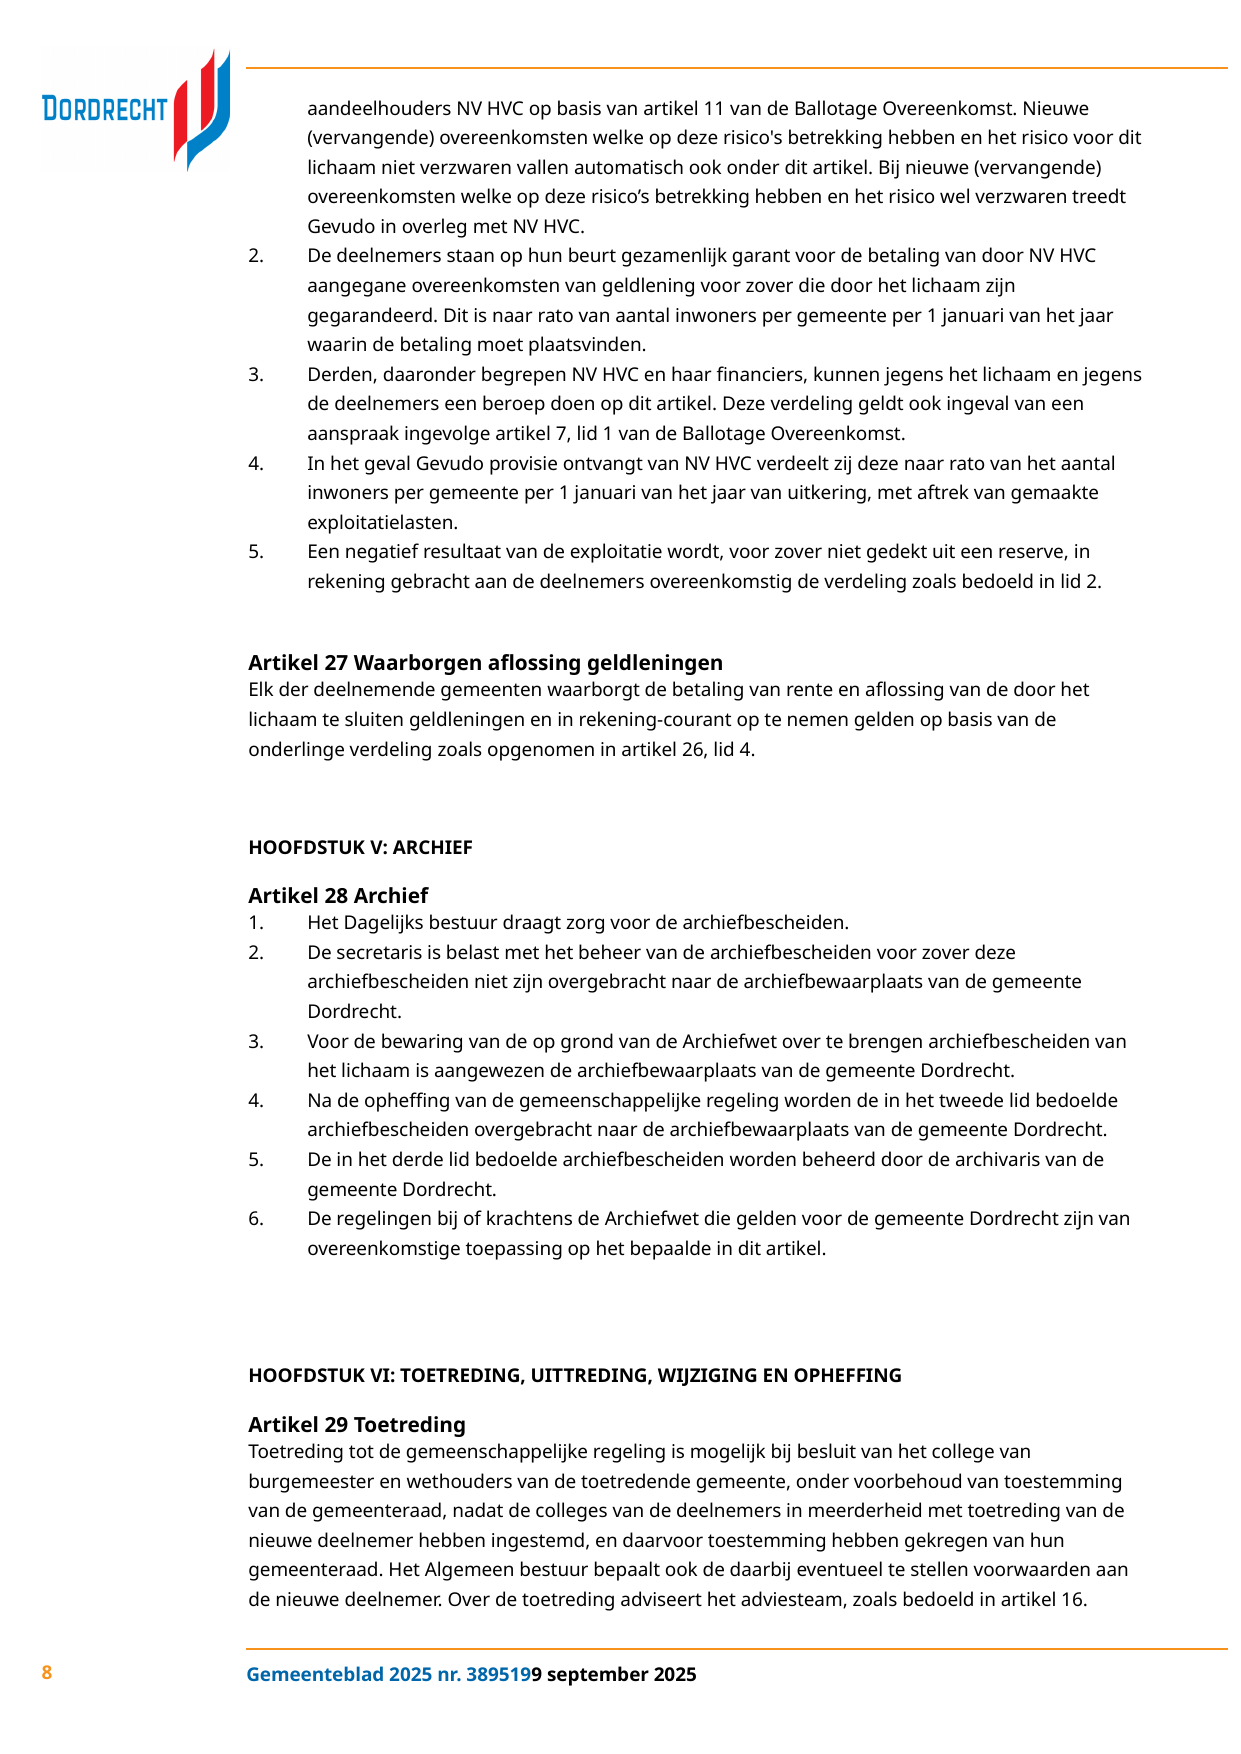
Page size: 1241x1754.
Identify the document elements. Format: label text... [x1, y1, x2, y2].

text Elk der deelnemende gemeenten waarborgt de betaling van rente en aflossing van de door het lichaam te sluiten geldleningen en in rekening-courant op te nemen gelden op basis van de onderlinge verdeling zoals opgenomen in artikel 26, lid 4. [248, 677, 1152, 761]
text Artikel 29 Toetreding [248, 1410, 1152, 1438]
text HOOFDSTUK V: ARCHIEF [248, 832, 1152, 860]
list Een negatief resultaat van de exploitatie wordt, voor zover niet gedekt uit een reserve, in rekening gebracht aan de deelnemers overeenkomstig de verdeling zoals bedoeld in lid 2. [248, 538, 1152, 594]
list De deelnemers staan op hun beurt gezamenlijk garant voor de betaling van door NV HVC aangegane overeenkomsten van geldlening voor zover die door het lichaam zijn gegarandeerd. Dit is naar rato van aantal inwoners per gemeente per 1 januari van het jaar waarin de betaling moet plaatsvinden. [248, 243, 1152, 357]
list De in het derde lid bedoelde archiefbescheiden worden beheerd door de archivaris van de gemeente Dordrecht. [248, 1146, 1152, 1201]
list Het Dagelijks bestuur draagt zorg voor de archiefbescheiden. [248, 909, 1152, 935]
list Na de opheffing van de gemeenschappelijke regeling worden de in het tweede lid bedoelde archiefbescheiden overgebracht naar de archiefbewaarplaats van de gemeente Dordrecht. [248, 1087, 1152, 1142]
list De regelingen bij of krachtens de Archiefwet die gelden voor de gemeente Dordrecht zijn van overeenkomstige toepassing op het bepaalde in dit artikel. [248, 1205, 1152, 1261]
list aandeelhouders NV HVC op basis van artikel 11 van de Ballotage Overeenkomst. Nieuwe (vervangende) overeenkomsten welke op deze risico's betrekking hebben en het risico voor dit lichaam niet verzwaren vallen automatisch ook onder dit artikel. Bij nieuwe (vervangende) overeenkomsten welke op deze risico’s betrekking hebben en het risico wel verzwaren treedt Gevudo in overleg met NV HVC. [248, 95, 1152, 239]
text Artikel 28 Archief [248, 881, 1152, 909]
list Voor de bewaring van de op grond van de Archiefwet over te brengen archiefbescheiden van het lichaam is aangewezen de archiefbewaarplaats van de gemeente Dordrecht. [248, 1028, 1152, 1083]
text Toetreding tot de gemeenschappelijke regeling is mogelijk bij besluit van het college van burgemeester en wethouders van de toetredende gemeente, onder voorbehoud van toestemming van de gemeenteraad, nadat de colleges van de deelnemers in meerderheid met toetreding van de nieuwe deelnemer hebben ingestemd, en daarvoor toestemming hebben gekregen van hun gemeenteraad. Het Algemeen bestuur bepaalt ook de daarbij eventueel te stellen voorwaarden aan de nieuwe deelnemer. Over de toetreding adviseert het adviesteam, zoals bedoeld in artikel 16. [248, 1438, 1152, 1612]
picture [41, 47, 231, 172]
text HOOFDSTUK VI: TOETREDING, UITTREDING, WIJZIGING EN OPHEFFING [248, 1361, 1152, 1389]
text Artikel 27 Waarborgen aflossing geldleningen [248, 648, 1152, 677]
list In het geval Gevudo provisie ontvangt van NV HVC verdeelt zij deze naar rato van het aantal inwoners per gemeente per 1 januari van het jaar van uitkering, met aftrek van gemaakte exploitatielasten. [248, 450, 1152, 535]
list De secretaris is belast met het beheer van de archiefbescheiden voor zover deze archiefbescheiden niet zijn overgebracht naar de archiefbewaarplaats van de gemeente Dordrecht. [248, 939, 1152, 1024]
list Derden, daaronder begrepen NV HVC en haar financiers, kunnen jegens het lichaam en jegens de deelnemers een beroep doen op dit artikel. Deze verdeling geldt ook ingeval van een aanspraak ingevolge artikel 7, lid 1 van de Ballotage Overeenkomst. [248, 361, 1152, 446]
